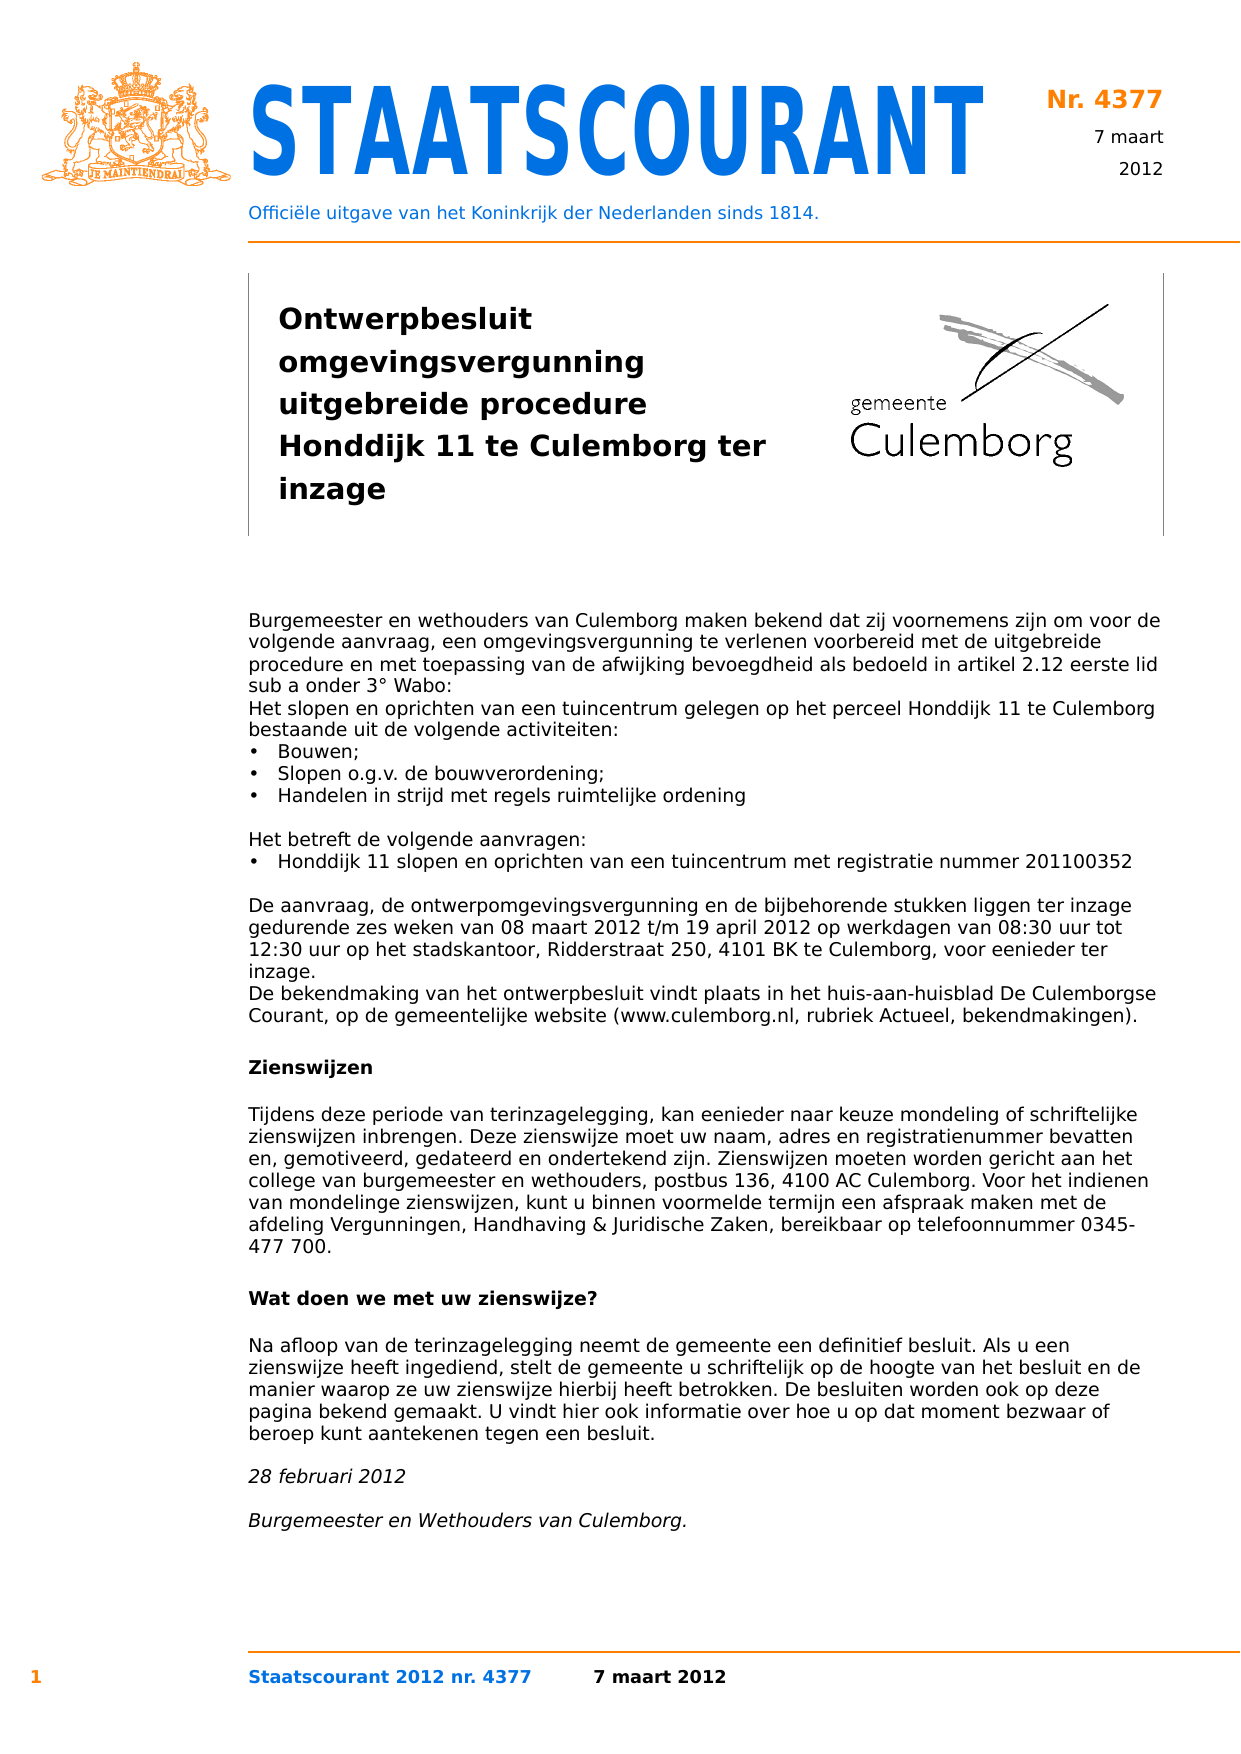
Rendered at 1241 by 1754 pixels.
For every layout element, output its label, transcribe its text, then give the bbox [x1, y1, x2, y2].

text Het slopen en oprichten van een tuincentrum gelegen op het perceel Honddijk 11 te Culemborg bestaande uit de volgende activiteiten: [248, 697, 1163, 741]
text • Honddijk 11 slopen en oprichten van een tuincentrum met registratie nummer 201100352 [248, 851, 1163, 873]
text Het betreft de volgende aanvragen: [248, 829, 1163, 851]
text • Slopen o.g.v. de bouwverordening; [248, 763, 1163, 785]
text Tijdens deze periode van terinzagelegging, kan eenieder naar keuze mondeling of schriftelijke zienswijzen inbrengen. Deze zienswijze moet uw naam, adres en registratienummer bevatten en, gemotiveerd, gedateerd en ondertekend zijn. Zienswijzen moeten worden gericht aan het college van burgemeester en wethouders, postbus 136, 4100 AC Culemborg. Voor het indienen van mondelinge zienswijzen, kunt u binnen voormelde termijn een afspraak maken met de afdeling Vergunningen, Handhaving & Juridische Zaken, bereikbaar op telefoonnummer 0345-477 700. [248, 1104, 1163, 1258]
table_header STAATSCOURANT [248, 62, 998, 203]
picture [41, 62, 231, 186]
text 28 februari 2012 [248, 1466, 1163, 1488]
table_cell 2012 [998, 153, 1240, 203]
text • Handelen in strijd met regels ruimtelijke ordening [248, 785, 1163, 807]
text De aanvraag, de ontwerpomgevingsvergunning en de bijbehorende stukken liggen ter inzage gedurende zes weken van 08 maart 2012 t/m 19 april 2012 op werkdagen van 08:30 uur tot 12:30 uur op het stadskantoor, Ridderstraat 250, 4101 BK te Culemborg, voor eenieder ter inzage. [248, 895, 1163, 983]
text • Bouwen; [248, 741, 1163, 763]
table_cell Officiële uitgave van het Koninkrijk der Nederlanden sinds 1814. [248, 203, 1240, 241]
text De bekendmaking van het ontwerpbesluit vindt plaats in het huis-aan-huisblad De Culemborgse Courant, op de gemeentelijke website (www.culemborg.nl, rubriek Actueel, bekendmakingen). [248, 983, 1163, 1027]
text Na afloop van de terinzagelegging neemt de gemeente een definitief besluit. Als u een zienswijze heeft ingediend, stelt de gemeente u schriftelijk op de hoogte van het besluit en de manier waarop ze uw zienswijze hierbij heeft betrokken. De besluiten worden ook op deze pagina bekend gemaakt. U vindt hier ook informatie over hoe u op dat moment bezwaar of beroep kunt aantekenen tegen een besluit. [248, 1335, 1163, 1444]
subtitle Ontwerpbesluit omgevingsvergunning uitgebreide procedure Honddijk 11 te Culemborg ter inzage [249, 273, 1163, 536]
table_header [25, 62, 248, 241]
text Burgemeester en wethouders van Culemborg maken bekend dat zij voornemens zijn om voor de volgende aanvraag, een omgevingsvergunning te verlenen voorbereid met de uitgebreide procedure en met toepassing van de afwijking bevoegdheid als bedoeld in artikel 2.12 eerste lid sub a onder 3° Wabo: [248, 609, 1163, 697]
subtitle Wat doen we met uw zienswijze? [248, 1288, 1163, 1310]
table_header Nr. 4377 [998, 62, 1240, 121]
table_cell 7 maart [998, 121, 1240, 153]
text Burgemeester en Wethouders van Culemborg. [248, 1510, 1163, 1532]
picture [838, 302, 1134, 468]
subtitle Zienswijzen [248, 1057, 1163, 1079]
